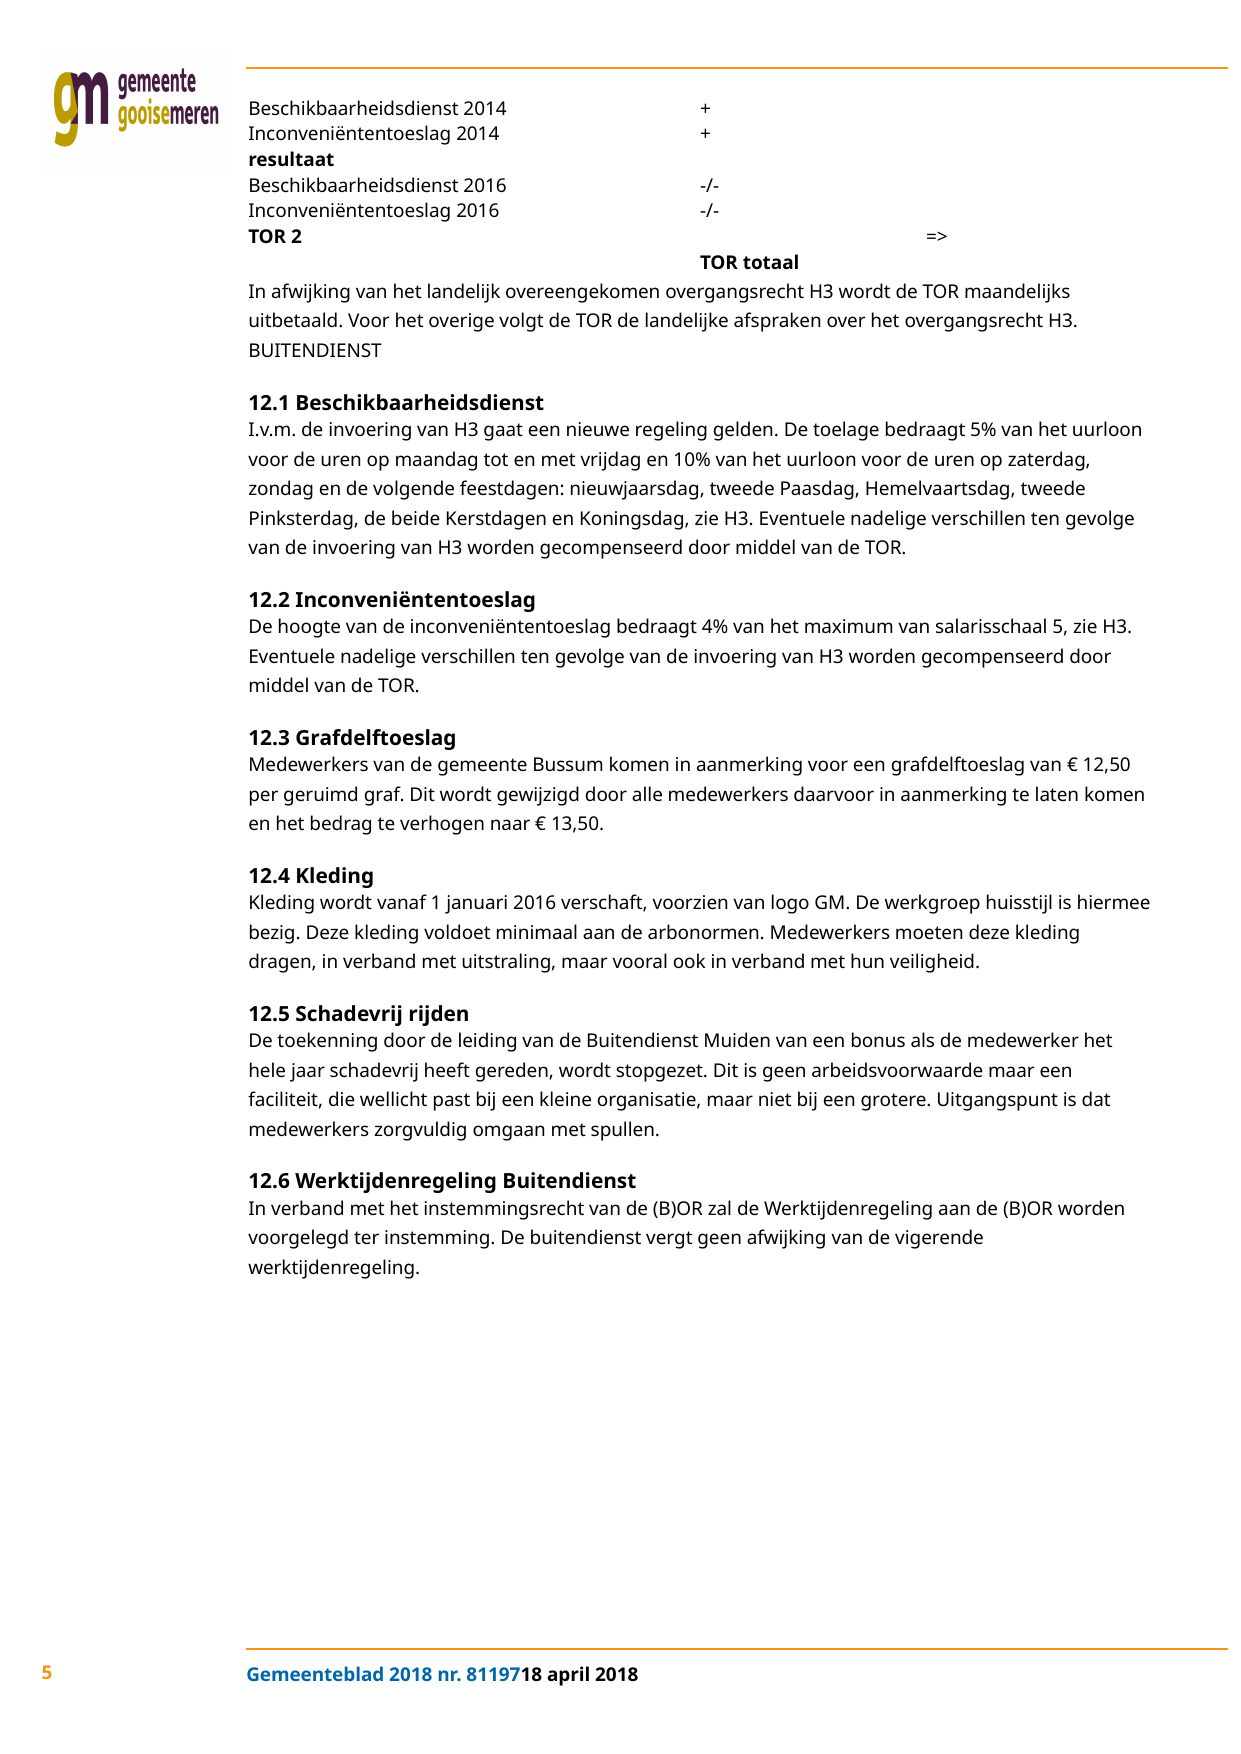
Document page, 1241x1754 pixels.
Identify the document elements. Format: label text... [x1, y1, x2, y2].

table_cell [926, 95, 1152, 121]
table_cell => [926, 224, 1152, 249]
table_cell [700, 224, 926, 249]
text I.v.m. de invoering van H3 gaat een nieuwe regeling gelden. De toelage bedraagt 5% van het uurloon voor de uren op maandag tot en met vrijdag en 10% van het uurloon voor de uren op zaterdag, zondag en de volgende feestdagen: nieuwjaarsdag, tweede Paasdag, Hemelvaartsdag, tweede Pinksterdag, de beide Kerstdagen en Koningsdag, zie H3. Eventuele nadelige verschillen ten gevolge van de invoering van H3 worden gecompenseerd door middel van de TOR. [248, 416, 1152, 560]
text 12.5 Schadevrij rijden [248, 999, 1152, 1027]
text De hoogte van de inconveniëntentoeslag bedraagt 4% van het maximum van salarisschaal 5, zie H3. Eventuele nadelige verschillen ten gevolge van de invoering van H3 worden gecompenseerd door middel van de TOR. [248, 613, 1152, 698]
text De toekenning door de leiding van de Buitendienst Muiden van een bonus als de medewerker het hele jaar schadevrij heeft gereden, wordt stopgezet. Dit is geen arbeidsvoorwaarde maar een faciliteit, die wellicht past bij een kleine organisatie, maar niet bij een grotere. Uitgangspunt is dat medewerkers zorgvuldig omgaan met spullen. [248, 1027, 1152, 1142]
text 12.6 Werktijdenregeling Buitendienst [248, 1167, 1152, 1195]
table_cell [926, 198, 1152, 223]
text Kleding wordt vanaf 1 januari 2016 verschaft, voorzien van logo GM. De werkgroep huisstijl is hiermee bezig. Deze kleding voldoet minimaal aan de arbonormen. Medewerkers moeten deze kleding dragen, in verband met uitstraling, maar vooral ook in verband met hun veiligheid. [248, 889, 1152, 974]
table_cell -/- [700, 172, 926, 198]
table_cell Inconveniëntentoeslag 2014 [248, 121, 700, 146]
table_cell [926, 249, 1152, 275]
table_cell + [700, 95, 926, 121]
table_cell -/- [700, 198, 926, 223]
table_cell Beschikbaarheidsdienst 2016 [248, 172, 700, 198]
table_cell resultaat [248, 146, 700, 172]
table_cell Beschikbaarheidsdienst 2014 [248, 95, 700, 121]
text Medewerkers van de gemeente Bussum komen in aanmerking voor een grafdelftoeslag van € 12,50 per geruimd graf. Dit wordt gewijzigd door alle medewerkers daarvoor in aanmerking te laten komen en het bedrag te verhogen naar € 13,50. [248, 751, 1152, 836]
text BUITENDIENST [248, 337, 1152, 363]
text 12.3 Grafdelftoeslag [248, 723, 1152, 751]
text 12.4 Kleding [248, 861, 1152, 889]
table_cell [700, 146, 926, 172]
table_cell [926, 172, 1152, 198]
text In afwijking van het landelijk overeengekomen overgangsrecht H3 wordt de TOR maandelijks uitbetaald. Voor het overige volgt de TOR de landelijke afspraken over het overgangsrecht H3. [248, 278, 1152, 333]
table_cell [926, 121, 1152, 146]
table_cell TOR totaal [700, 249, 926, 275]
picture [41, 47, 231, 172]
text In verband met het instemmingsrecht van de (B)OR zal de Werktijdenregeling aan de (B)OR worden voorgelegd ter instemming. De buitendienst vergt geen afwijking van de vigerende werktijdenregeling. [248, 1195, 1152, 1280]
text 12.2 Inconveniëntentoeslag [248, 585, 1152, 613]
table_cell Inconveniëntentoeslag 2016 [248, 198, 700, 223]
table_cell TOR 2 [248, 224, 700, 249]
table_cell + [700, 121, 926, 146]
table_cell [926, 146, 1152, 172]
text 12.1 Beschikbaarheidsdienst [248, 388, 1152, 416]
table_cell [248, 249, 700, 275]
